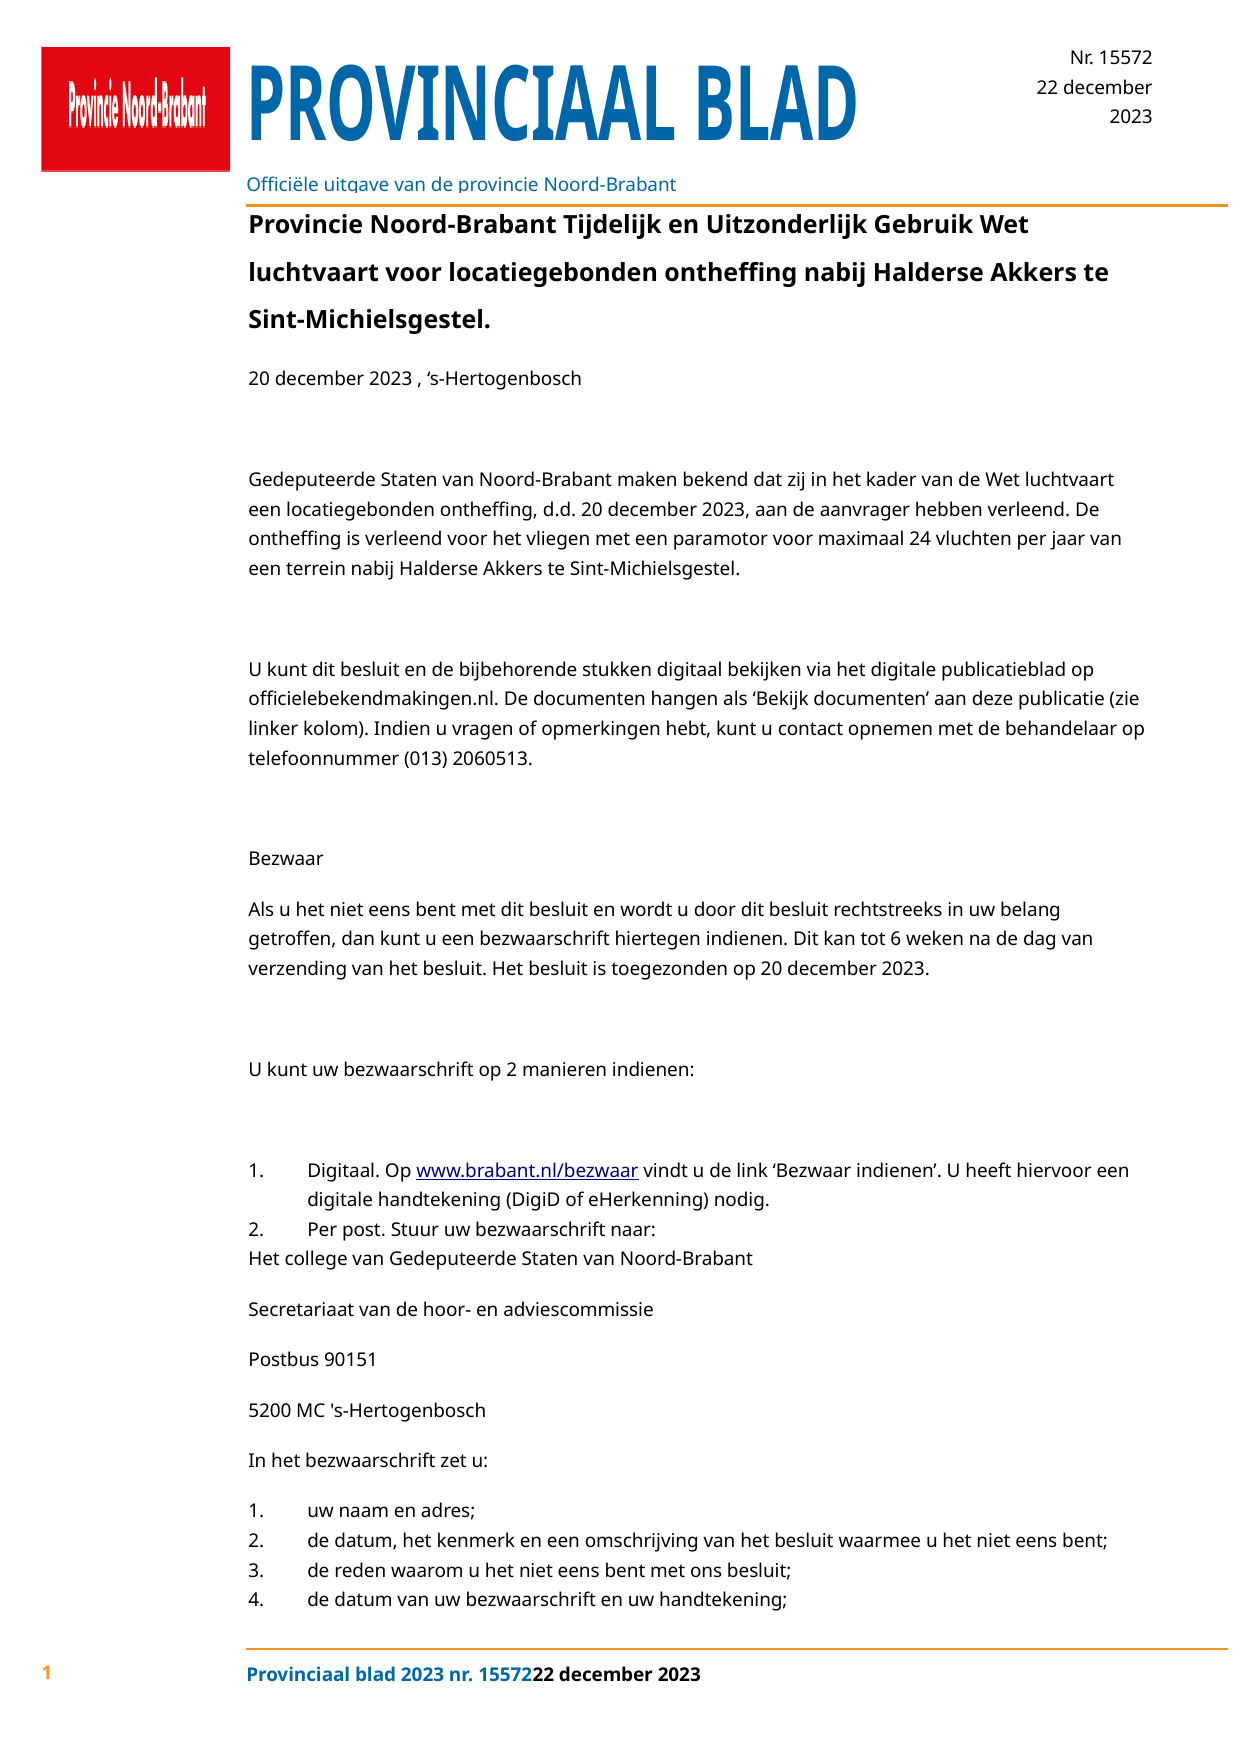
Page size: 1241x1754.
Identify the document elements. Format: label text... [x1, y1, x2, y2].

list Per post. Stuur uw bezwaarschrift naar: [248, 1216, 1152, 1242]
list de datum van uw bezwaarschrift en uw handtekening; [248, 1586, 1152, 1612]
text Postbus 90151 [248, 1346, 1152, 1372]
text Als u het niet eens bent met dit besluit en wordt u door dit besluit rechtstreeks in uw belang getroffen, dan kunt u een bezwaarschrift hiertegen indienen. Dit kan tot 6 weken na de dag van verzending van het besluit. Het besluit is toegezonden op 20 december 2023. [248, 896, 1152, 981]
text In het bezwaarschrift zet u: [248, 1447, 1152, 1473]
text U kunt uw bezwaarschrift op 2 manieren indienen: [248, 1056, 1152, 1082]
text 20 december 2023 , ‘s-Hertogenbosch [248, 366, 1152, 391]
text Provincie Noord-Brabant Tijdelijk en Uitzonderlijk Gebruik Wet luchtvaart voor locatiegebonden ontheffing nabij Halderse Akkers te Sint-Michielsgestel. [248, 207, 1152, 336]
text U kunt dit besluit en de bijbehorende stukken digitaal bekijken via het digitale publicatieblad op officielebekendmakingen.nl. De documenten hangen als ‘Bekijk documenten’ aan deze publicatie (zie linker kolom). Indien u vragen of opmerkingen hebt, kunt u contact opnemen met de behandelaar op telefoonnummer (013) 2060513. [248, 656, 1152, 770]
picture [41, 47, 231, 172]
text Secretariaat van de hoor- en adviescommissie [248, 1296, 1152, 1322]
text Bezwaar [248, 846, 1152, 871]
list uw naam en adres; [248, 1498, 1152, 1523]
list de datum, het kenmerk en een omschrijving van het besluit waarmee u het niet eens bent; [248, 1527, 1152, 1553]
list de reden waarom u het niet eens bent met ons besluit; [248, 1557, 1152, 1582]
list Digitaal. Op www.brabant.nl/bezwaar vindt u de link ‘Bezwaar indienen’. U heeft hiervoor een digitale handtekening (DigiD of eHerkenning) nodig. [248, 1157, 1152, 1212]
text Het college van Gedeputeerde Staten van Noord-Brabant [248, 1246, 1152, 1271]
text Gedeputeerde Staten van Noord-Brabant maken bekend dat zij in het kader van de Wet luchtvaart een locatiegebonden ontheffing, d.d. 20 december 2023, aan de aanvrager hebben verleend. De ontheffing is verleend voor het vliegen met een paramotor voor maximaal 24 vluchten per jaar van een terrein nabij Halderse Akkers te Sint-Michielsgestel. [248, 466, 1152, 581]
text 5200 MC 's‑Hertogenbosch [248, 1397, 1152, 1422]
